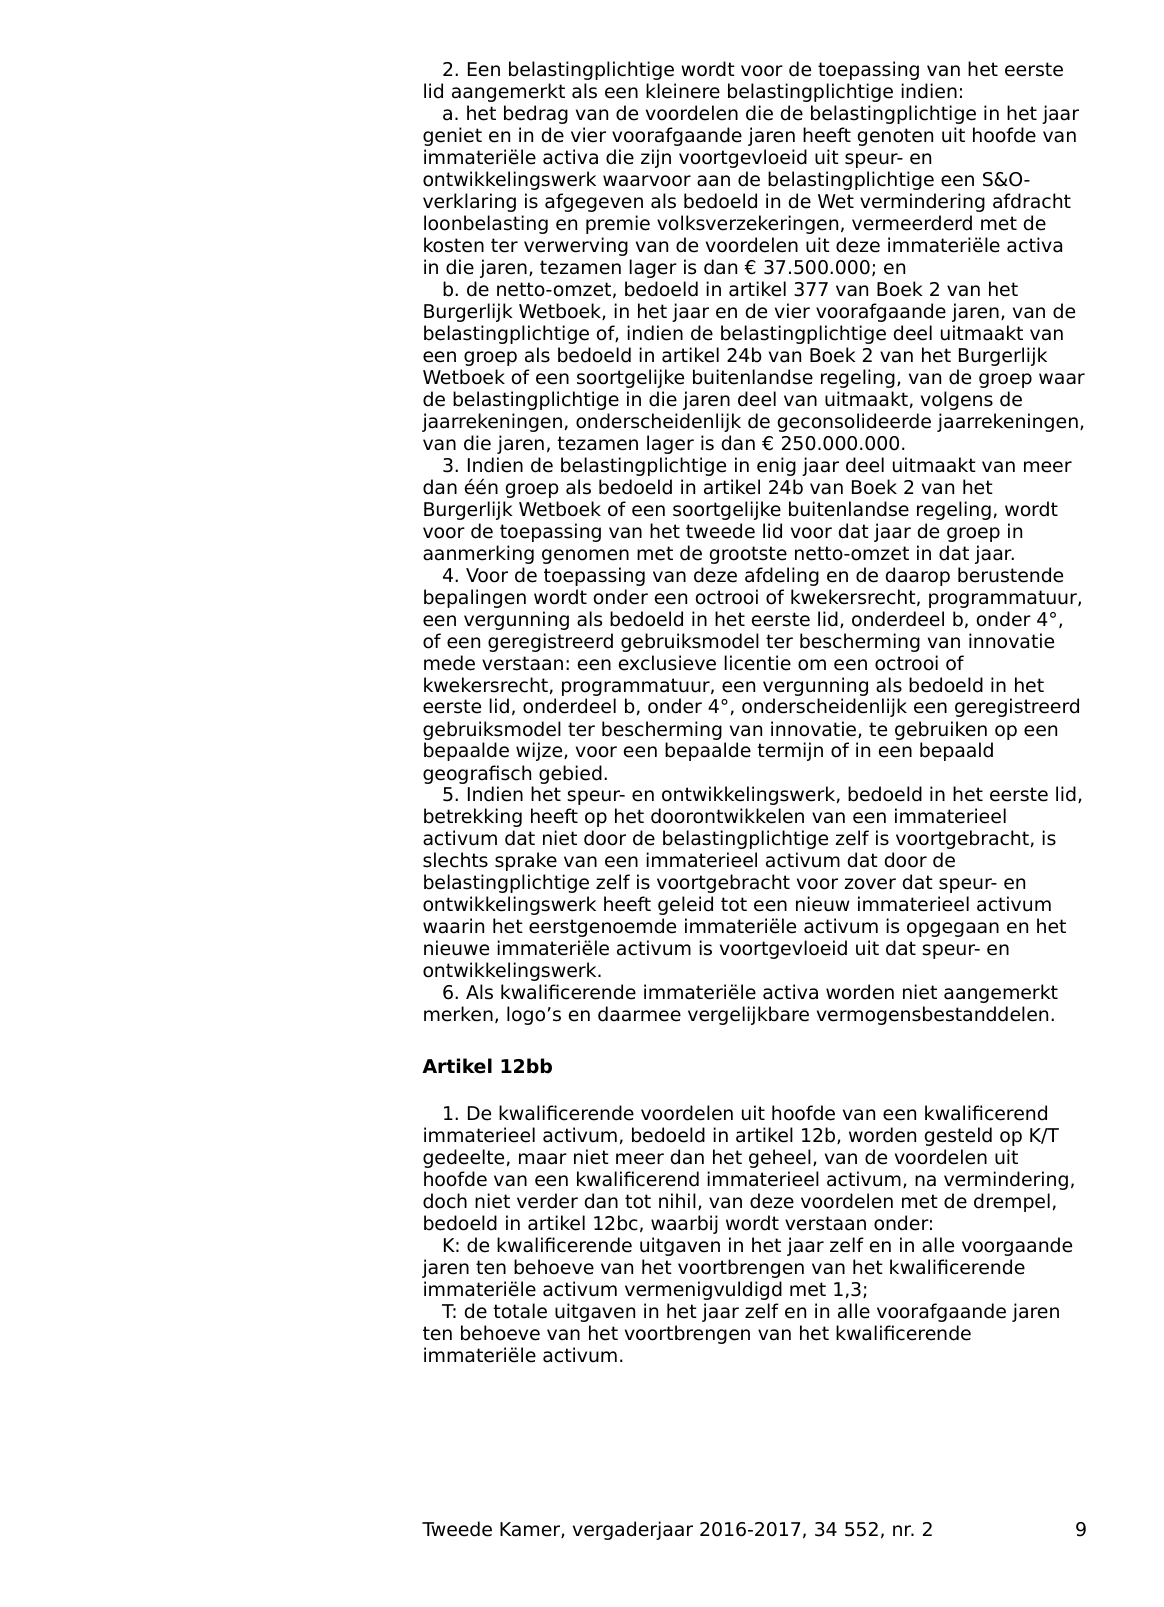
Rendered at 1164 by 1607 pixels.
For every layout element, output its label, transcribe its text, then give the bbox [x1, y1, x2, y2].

text 5. Indien het speur- en ontwikkelingswerk, bedoeld in het eerste lid, betrekking heeft op het doorontwikkelen van een immaterieel activum dat niet door de belastingplichtige zelf is voortgebracht, is slechts sprake van een immaterieel activum dat door de belastingplichtige zelf is voortgebracht voor zover dat speur- en ontwikkelingswerk heeft geleid tot een nieuw immaterieel activum waarin het eerstgenoemde immateriële activum is opgegaan en het nieuwe immateriële activum is voortgevloeid uit dat speur- en ontwikkelingswerk. [422, 784, 1087, 982]
text T: de totale uitgaven in het jaar zelf en in alle voorafgaande jaren ten behoeve van het voortbrengen van het kwalificerende immateriële activum. [422, 1301, 1087, 1367]
text 1. De kwalificerende voordelen uit hoofde van een kwalificerend immaterieel activum, bedoeld in artikel 12b, worden gesteld op K/T gedeelte, maar niet meer dan het geheel, van de voordelen uit hoofde van een kwalificerend immaterieel activum, na vermindering, doch niet verder dan tot nihil, van deze voordelen met de drempel, bedoeld in artikel 12bc, waarbij wordt verstaan onder: [422, 1103, 1087, 1235]
text 3. Indien de belastingplichtige in enig jaar deel uitmaakt van meer dan één groep als bedoeld in artikel 24b van Boek 2 van het Burgerlijk Wetboek of een soortgelijke buitenlandse regeling, wordt voor de toepassing van het tweede lid voor dat jaar de groep in aanmerking genomen met de grootste netto-omzet in dat jaar. [422, 455, 1087, 564]
text 6. Als kwalificerende immateriële activa worden niet aangemerkt merken, logo’s en daarmee vergelijkbare vermogensbestanddelen. [422, 982, 1087, 1026]
text b. de netto-omzet, bedoeld in artikel 377 van Boek 2 van het Burgerlijk Wetboek, in het jaar en de vier voorafgaande jaren, van de belastingplichtige of, indien de belastingplichtige deel uitmaakt van een groep als bedoeld in artikel 24b van Boek 2 van het Burgerlijk Wetboek of een soortgelijke buitenlandse regeling, van de groep waar de belastingplichtige in die jaren deel van uitmaakt, volgens de jaarrekeningen, onderscheidenlijk de geconsolideerde jaarrekeningen, van die jaren, tezamen lager is dan € 250.000.000. [422, 279, 1087, 455]
text a. het bedrag van de voordelen die de belastingplichtige in het jaar geniet en in de vier voorafgaande jaren heeft genoten uit hoofde van immateriële activa die zijn voortgevloeid uit speur- en ontwikkelingswerk waarvoor aan de belastingplichtige een S&O-verklaring is afgegeven als bedoeld in de Wet vermindering afdracht loonbelasting en premie volksverzekeringen, vermeerderd met de kosten ter verwerving van de voordelen uit deze immateriële activa in die jaren, tezamen lager is dan € 37.500.000; en [422, 103, 1087, 279]
text 2. Een belastingplichtige wordt voor de toepassing van het eerste lid aangemerkt als een kleinere belastingplichtige indien: [422, 59, 1087, 103]
text K: de kwalificerende uitgaven in het jaar zelf en in alle voorgaande jaren ten behoeve van het voortbrengen van het kwalificerende immateriële activum vermenigvuldigd met 1,3; [422, 1235, 1087, 1301]
text 4. Voor de toepassing van deze afdeling en de daarop berustende bepalingen wordt onder een octrooi of kwekersrecht, programmatuur, een vergunning als bedoeld in het eerste lid, onderdeel b, onder 4°, of een geregistreerd gebruiksmodel ter bescherming van innovatie mede verstaan: een exclusieve licentie om een octrooi of kwekersrecht, programmatuur, een vergunning als bedoeld in het eerste lid, onderdeel b, onder 4°, onderscheidenlijk een geregistreerd gebruiksmodel ter bescherming van innovatie, te gebruiken op een bepaalde wijze, voor een bepaalde termijn of in een bepaald geografisch gebied. [422, 564, 1087, 784]
subtitle Artikel 12bb [422, 1056, 1087, 1078]
